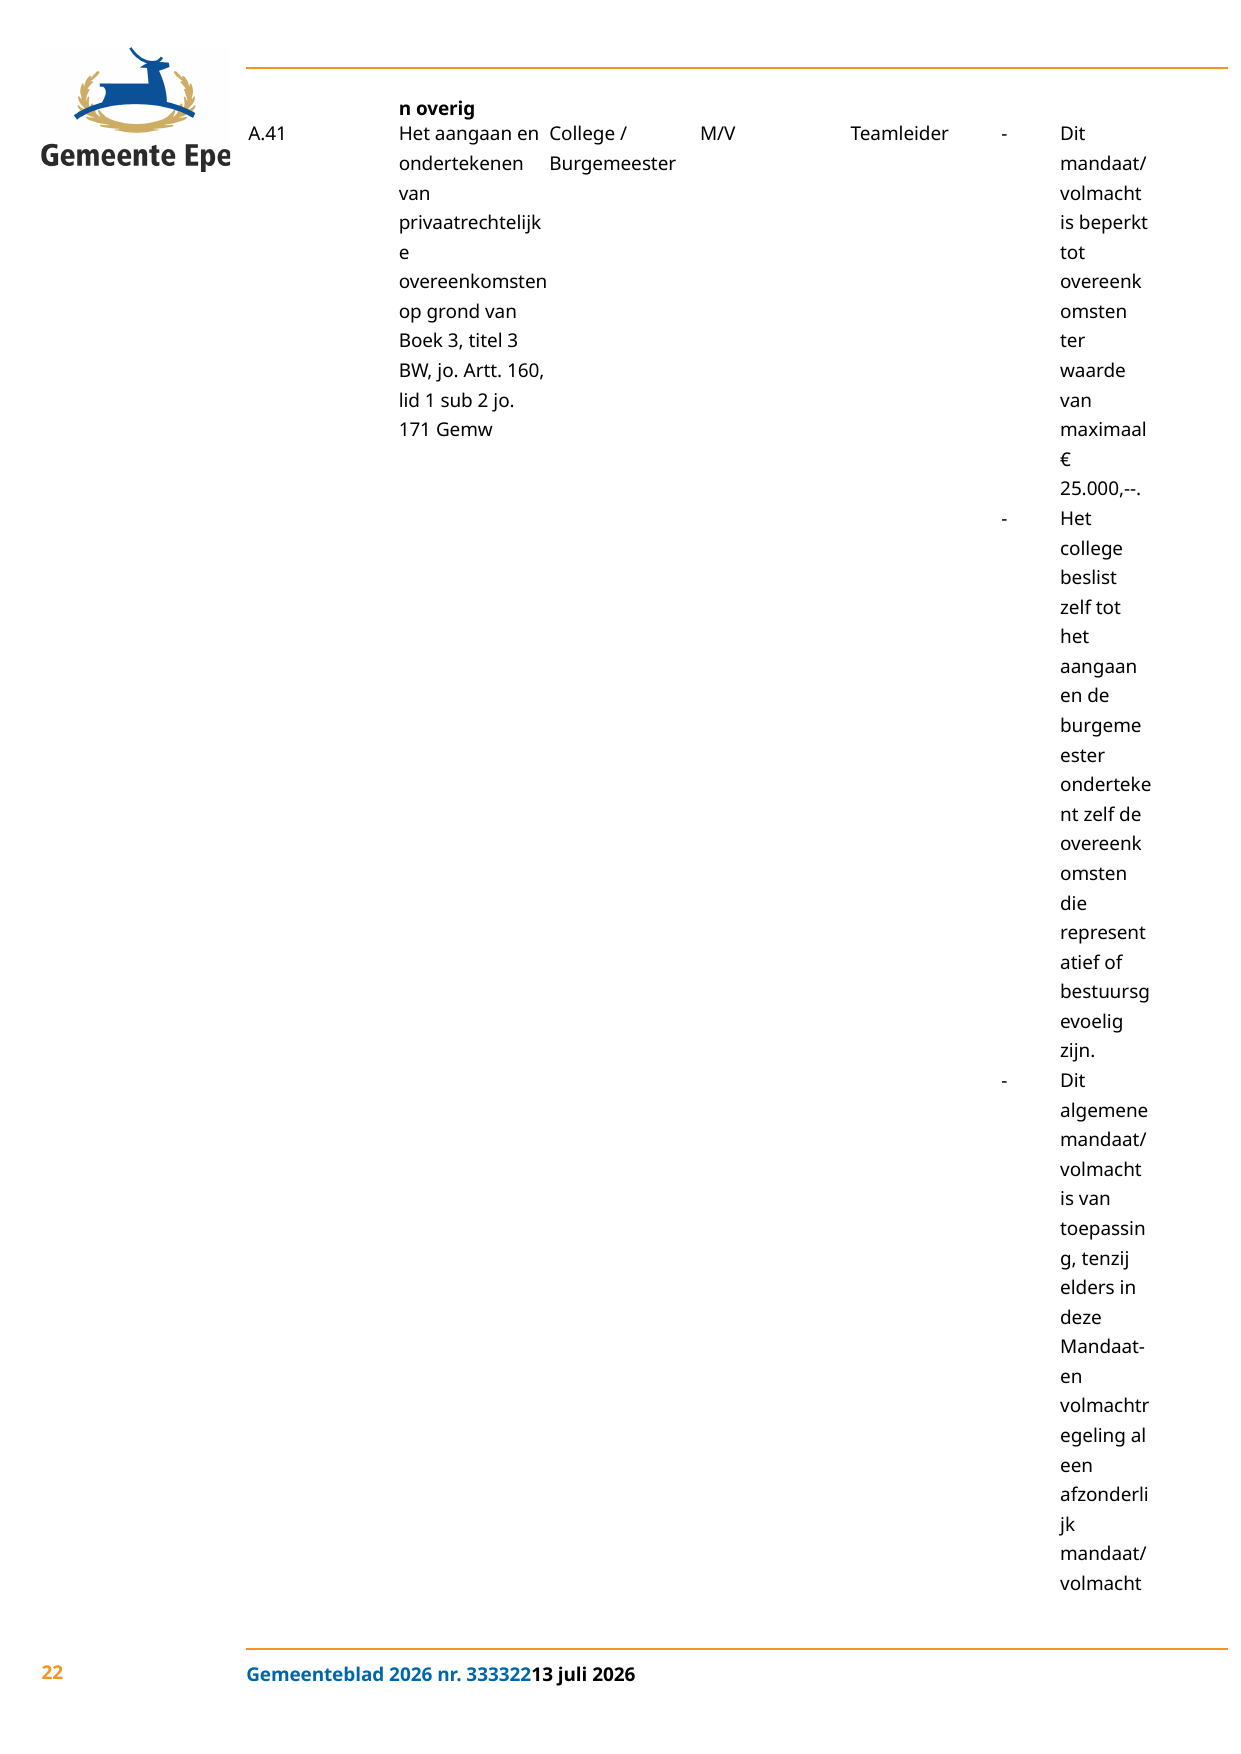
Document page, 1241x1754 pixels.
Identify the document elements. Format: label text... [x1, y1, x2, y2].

table_cell College / Burgemeester [549, 121, 700, 1596]
table_cell Teamleider [850, 121, 1001, 1596]
table_cell n overig [399, 95, 549, 121]
picture [41, 47, 231, 172]
table_cell [248, 95, 398, 121]
table_cell Dit mandaat/volmacht is beperkt tot overeenkomsten ter waarde van maximaal € 25.000,--. Het college beslist zelf tot het aangaan en de burgemeester ondertekent zelf de overeenkomsten die representatief of bestuursgevoelig zijn. Dit algemene mandaat/volmacht is van toepassing, tenzij elders in deze Mandaat- en volmachtregeling al een afzonderlijk mandaat/volmacht [1001, 121, 1152, 1596]
table_cell [1001, 95, 1152, 121]
table_cell [700, 95, 850, 121]
table_cell M/V [700, 121, 850, 1596]
table_cell [549, 95, 700, 121]
table_cell A.41 [248, 121, 398, 1596]
table_cell [850, 95, 1001, 121]
table_cell Het aangaan en ondertekenen van privaatrechtelijke overeenkomsten op grond van Boek 3, titel 3 BW, jo. Artt. 160, lid 1 sub 2 jo. 171 Gemw [399, 121, 549, 1596]
